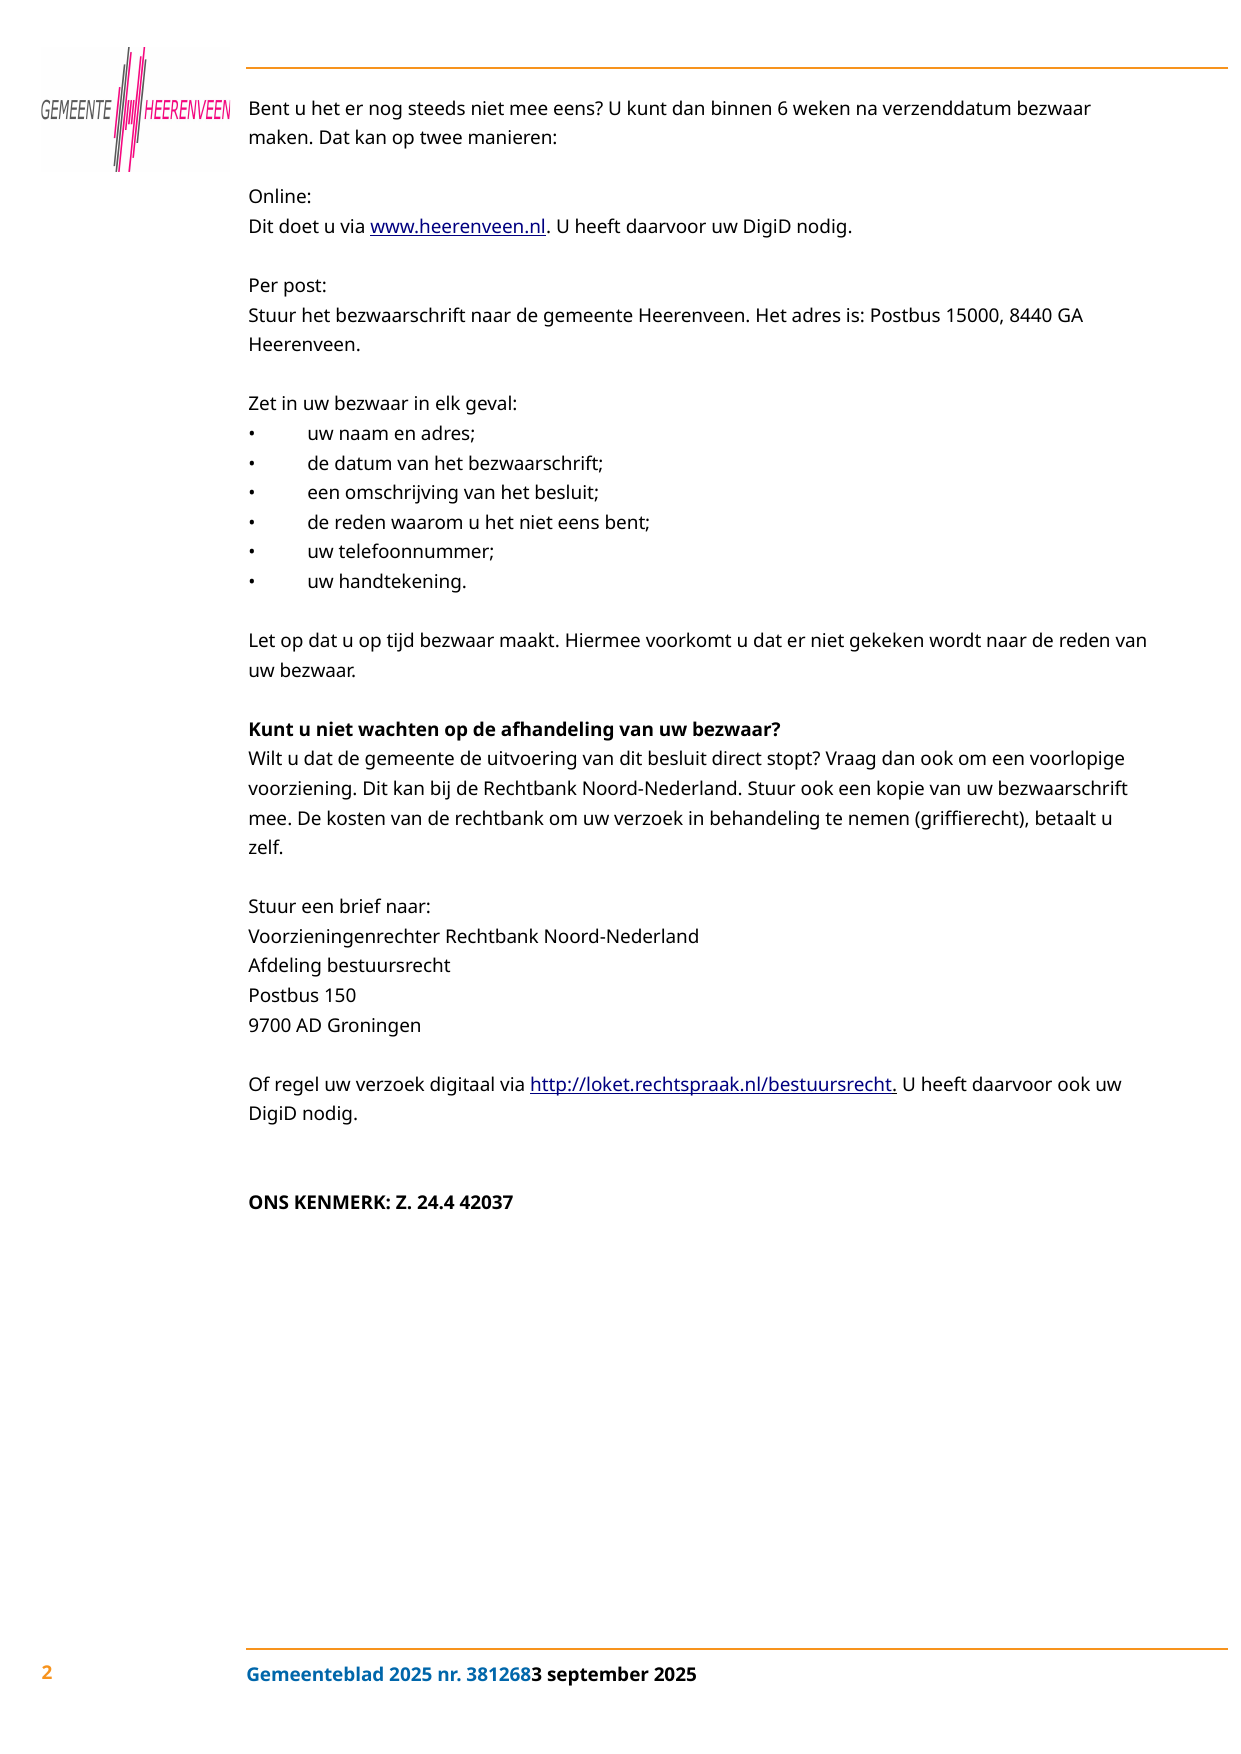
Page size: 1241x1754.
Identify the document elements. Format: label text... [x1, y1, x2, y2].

text Stuur een brief naar: [248, 893, 1152, 919]
text Per post: [248, 272, 1152, 298]
text Voorzieningenrechter Rechtbank Noord-Nederland [248, 923, 1152, 949]
text Dit doet u via www.heerenveen.nl. U heeft daarvoor uw DigiD nodig. [248, 213, 1152, 239]
text ONS KENMERK: Z. 24.4 42037 [248, 1189, 1152, 1215]
text Zet in uw bezwaar in elk geval: [248, 391, 1152, 416]
list de datum van het bezwaarschrift; [248, 450, 1152, 476]
text Online: [248, 183, 1152, 209]
text Let op dat u op tijd bezwaar maakt. Hiermee voorkomt u dat er niet gekeken wordt naar de reden van uw bezwaar. [248, 627, 1152, 683]
picture [41, 47, 231, 172]
text Of regel uw verzoek digitaal via http://loket.rechtspraak.nl/bestuursrecht. U heeft daarvoor ook uw DigiD nodig. [248, 1071, 1152, 1126]
text Stuur het bezwaarschrift naar de gemeente Heerenveen. Het adres is: Postbus 15000, 8440 GA Heerenveen. [248, 302, 1152, 357]
list de reden waarom u het niet eens bent; [248, 509, 1152, 535]
list uw handtekening. [248, 568, 1152, 594]
list een omschrijving van het besluit; [248, 479, 1152, 505]
text Postbus 150 [248, 982, 1152, 1008]
text Wilt u dat de gemeente de uitvoering van dit besluit direct stopt? Vraag dan ook om een voorlopige voorziening. Dit kan bij de Rechtbank Noord-Nederland. Stuur ook een kopie van uw bezwaarschrift mee. De kosten van de rechtbank om uw verzoek in behandeling te nemen (griffierecht), betaalt u zelf. [248, 746, 1152, 860]
text 9700 AD Groningen [248, 1012, 1152, 1038]
text Kunt u niet wachten op de afhandeling van uw bezwaar? [248, 716, 1152, 742]
list uw naam en adres; [248, 420, 1152, 446]
list uw telefoonnummer; [248, 538, 1152, 564]
text Afdeling bestuursrecht [248, 953, 1152, 978]
text Bent u het er nog steeds niet mee eens? U kunt dan binnen 6 weken na verzenddatum bezwaar maken. Dat kan op twee manieren: [248, 95, 1152, 150]
